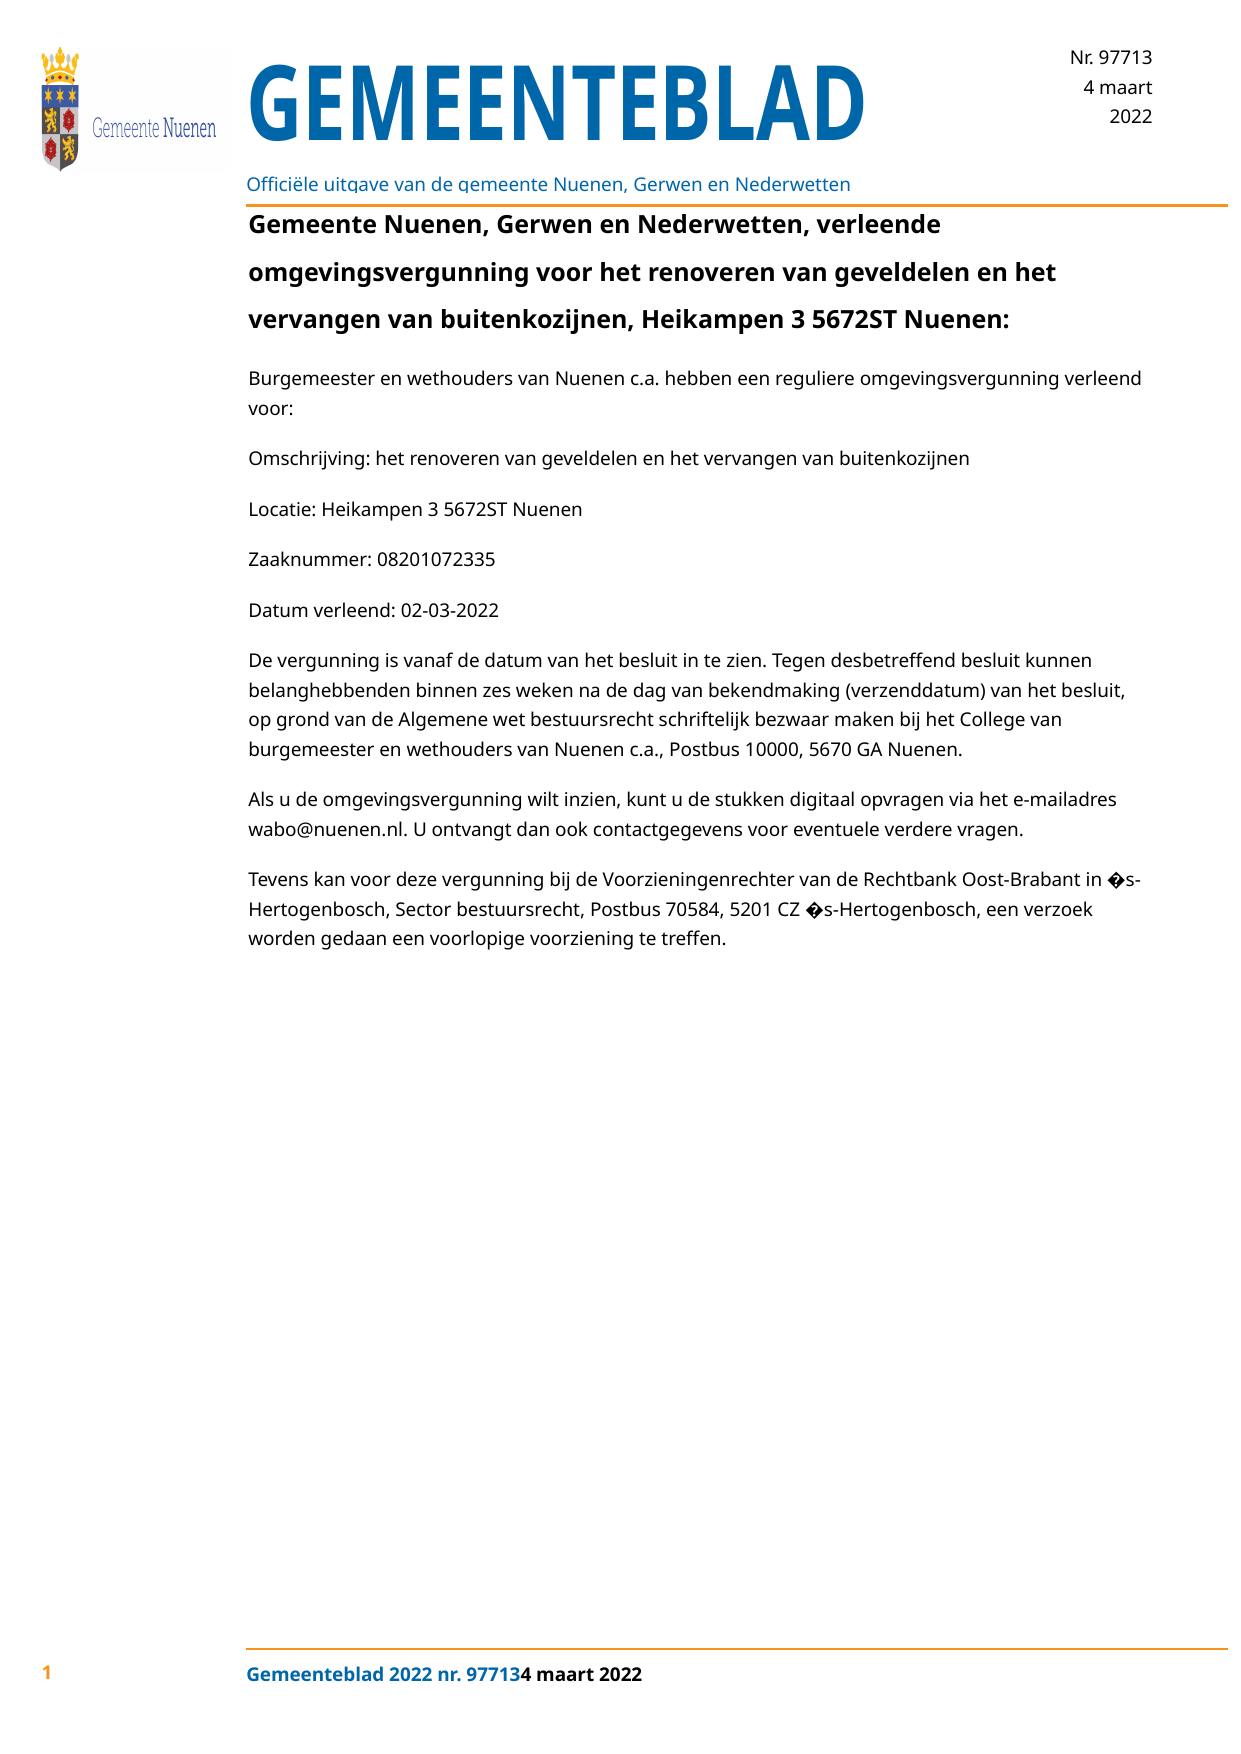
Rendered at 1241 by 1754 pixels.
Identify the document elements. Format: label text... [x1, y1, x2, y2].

text Datum verleend: 02-03-2022 [248, 597, 1152, 622]
text Tevens kan voor deze vergunning bij de Voorzieningenrechter van de Rechtbank Oost-Brabant in �s-Hertogenbosch, Sector bestuursrecht, Postbus 70584, 5201 CZ �s-Hertogenbosch, een verzoek worden gedaan een voorlopige voorziening te treffen. [248, 866, 1152, 951]
text Gemeente Nuenen, Gerwen en Nederwetten, verleende omgevingsvergunning voor het renoveren van geveldelen en het vervangen van buitenkozijnen, Heikampen 3 5672ST Nuenen: [248, 207, 1152, 336]
text De vergunning is vanaf de datum van het besluit in te zien. Tegen desbetreffend besluit kunnen belanghebbenden binnen zes weken na de dag van bekendmaking (verzenddatum) van het besluit, op grond van de Algemene wet bestuursrecht schriftelijk bezwaar maken bij het College van burgemeester en wethouders van Nuenen c.a., Postbus 10000, 5670 GA Nuenen. [248, 647, 1152, 762]
text Zaaknummer: 08201072335 [248, 546, 1152, 572]
text Burgemeester en wethouders van Nuenen c.a. hebben een reguliere omgevingsvergunning verleend voor: [248, 366, 1152, 421]
text Als u de omgevingsvergunning wilt inzien, kunt u de stukken digitaal opvragen via het e-mailadres wabo@nuenen.nl. U ontvangt dan ook contactgegevens voor eventuele verdere vragen. [248, 786, 1152, 842]
picture [41, 47, 231, 172]
text Locatie: Heikampen 3 5672ST Nuenen [248, 496, 1152, 522]
text Omschrijving: het renoveren van geveldelen en het vervangen van buitenkozijnen [248, 446, 1152, 471]
